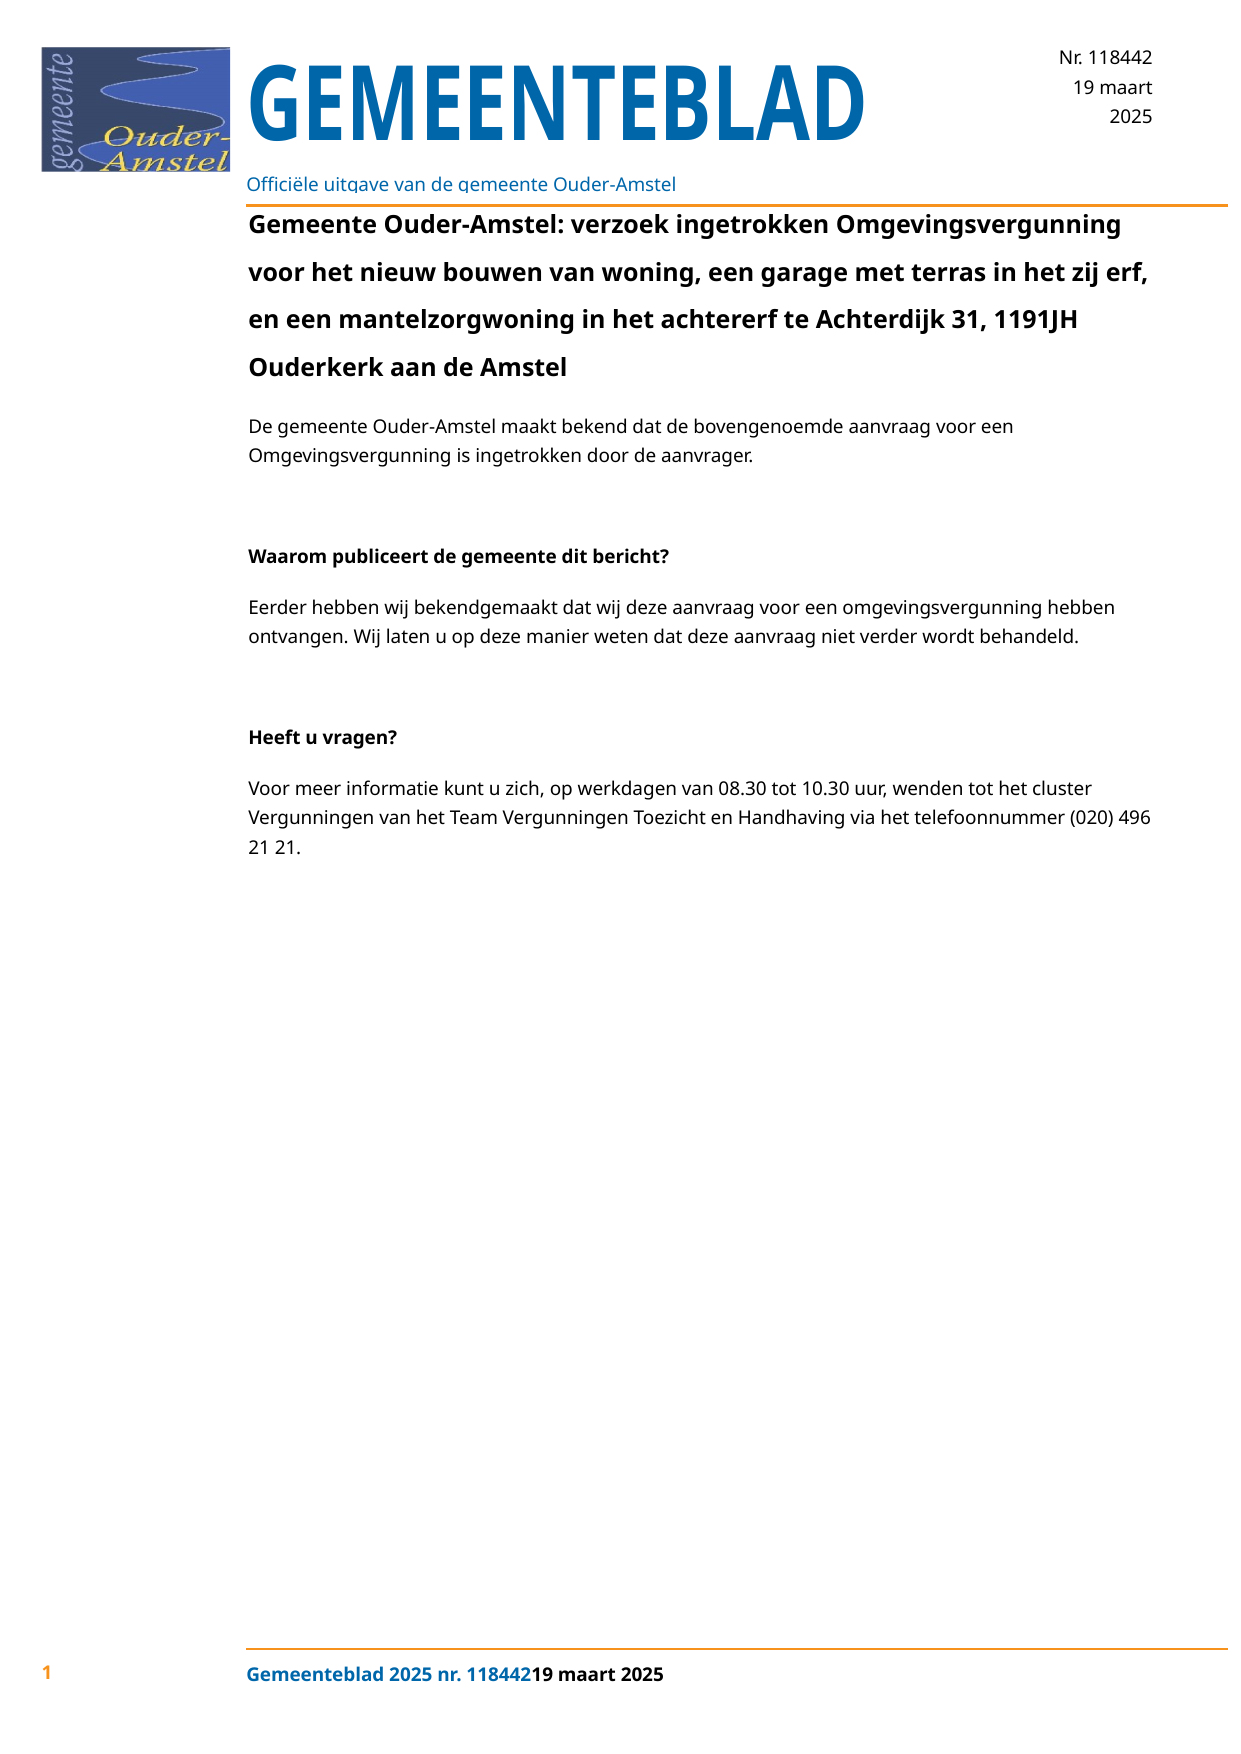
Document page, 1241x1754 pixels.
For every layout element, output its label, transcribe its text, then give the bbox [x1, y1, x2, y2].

text De gemeente Ouder-Amstel maakt bekend dat de bovengenoemde aanvraag voor een Omgevingsvergunning is ingetrokken door de aanvrager. [248, 413, 1152, 468]
text Voor meer informatie kunt u zich, op werkdagen van 08.30 tot 10.30 uur, wenden tot het cluster Vergunningen van het Team Vergunningen Toezicht en Handhaving via het telefoonnummer (020) 496 21 21. [248, 775, 1152, 860]
picture [41, 47, 231, 172]
text Gemeente Ouder-Amstel: verzoek ingetrokken Omgevingsvergunning voor het nieuw bouwen van woning, een garage met terras in het zij erf, en een mantelzorgwoning in het achtererf te Achterdijk 31, 1191JH Ouderkerk aan de Amstel [248, 207, 1152, 384]
text Eerder hebben wij bekendgemaakt dat wij deze aanvraag voor een omgevingsvergunning hebben ontvangen. Wij laten u op deze manier weten dat deze aanvraag niet verder wordt behandeld. [248, 594, 1152, 649]
text Heeft u vragen? [248, 724, 1152, 750]
text Waarom publiceert de gemeente dit bericht? [248, 543, 1152, 569]
